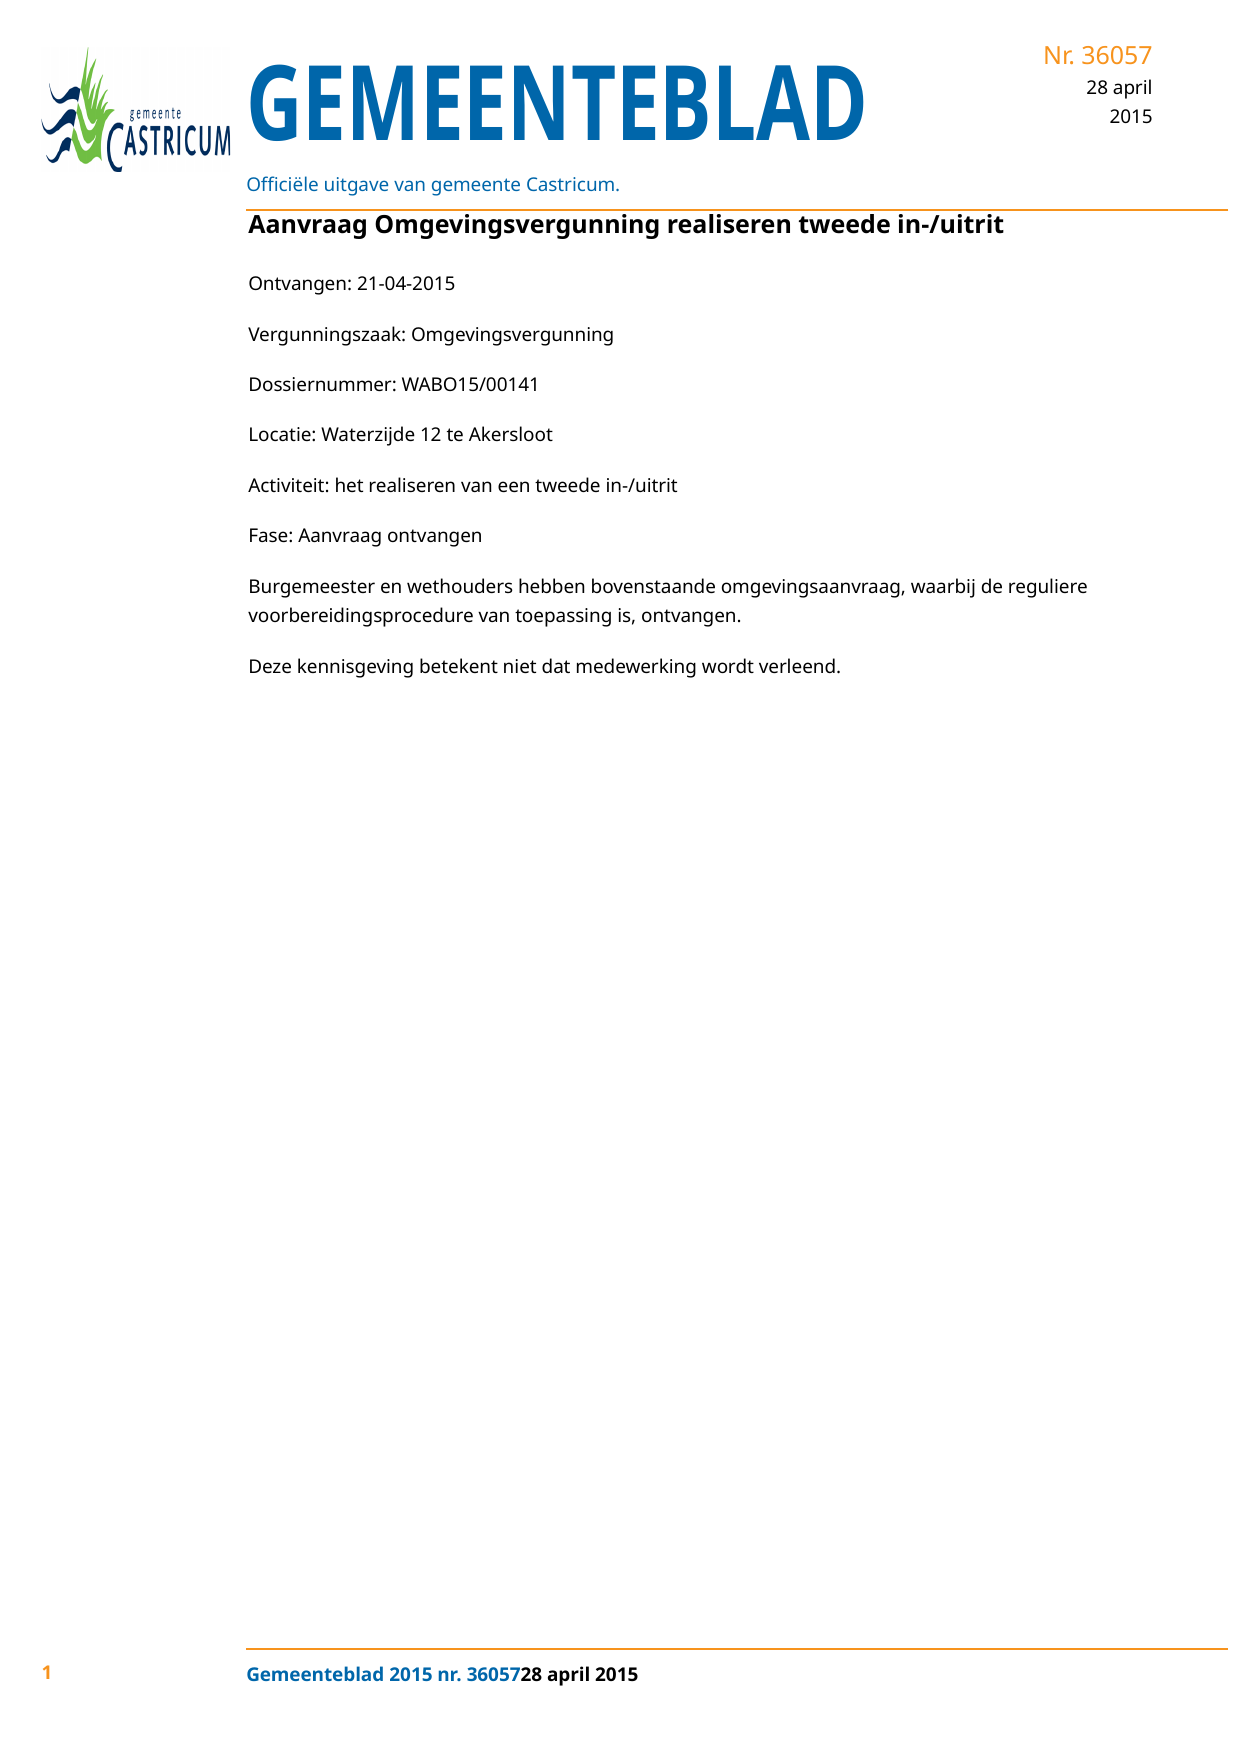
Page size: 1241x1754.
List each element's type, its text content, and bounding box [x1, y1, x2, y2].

text Activiteit: het realiseren van een tweede in-/uitrit [248, 472, 1152, 498]
text Ontvangen: 21-04-2015 [248, 270, 1152, 296]
text Vergunningszaak: Omgevingsvergunning [248, 321, 1152, 346]
picture [41, 47, 231, 172]
text Dossiernummer: WABO15/00141 [248, 371, 1152, 397]
text Locatie: Waterzijde 12 te Akersloot [248, 422, 1152, 447]
text Aanvraag Omgevingsvergunning realiseren tweede in-/uitrit [248, 211, 1152, 241]
text Burgemeester en wethouders hebben bovenstaande omgevingsaanvraag, waarbij de reguliere voorbereidingsprocedure van toepassing is, ontvangen. [248, 573, 1152, 628]
text Deze kennisgeving betekent niet dat medewerking wordt verleend. [248, 653, 1152, 678]
text Fase: Aanvraag ontvangen [248, 522, 1152, 548]
